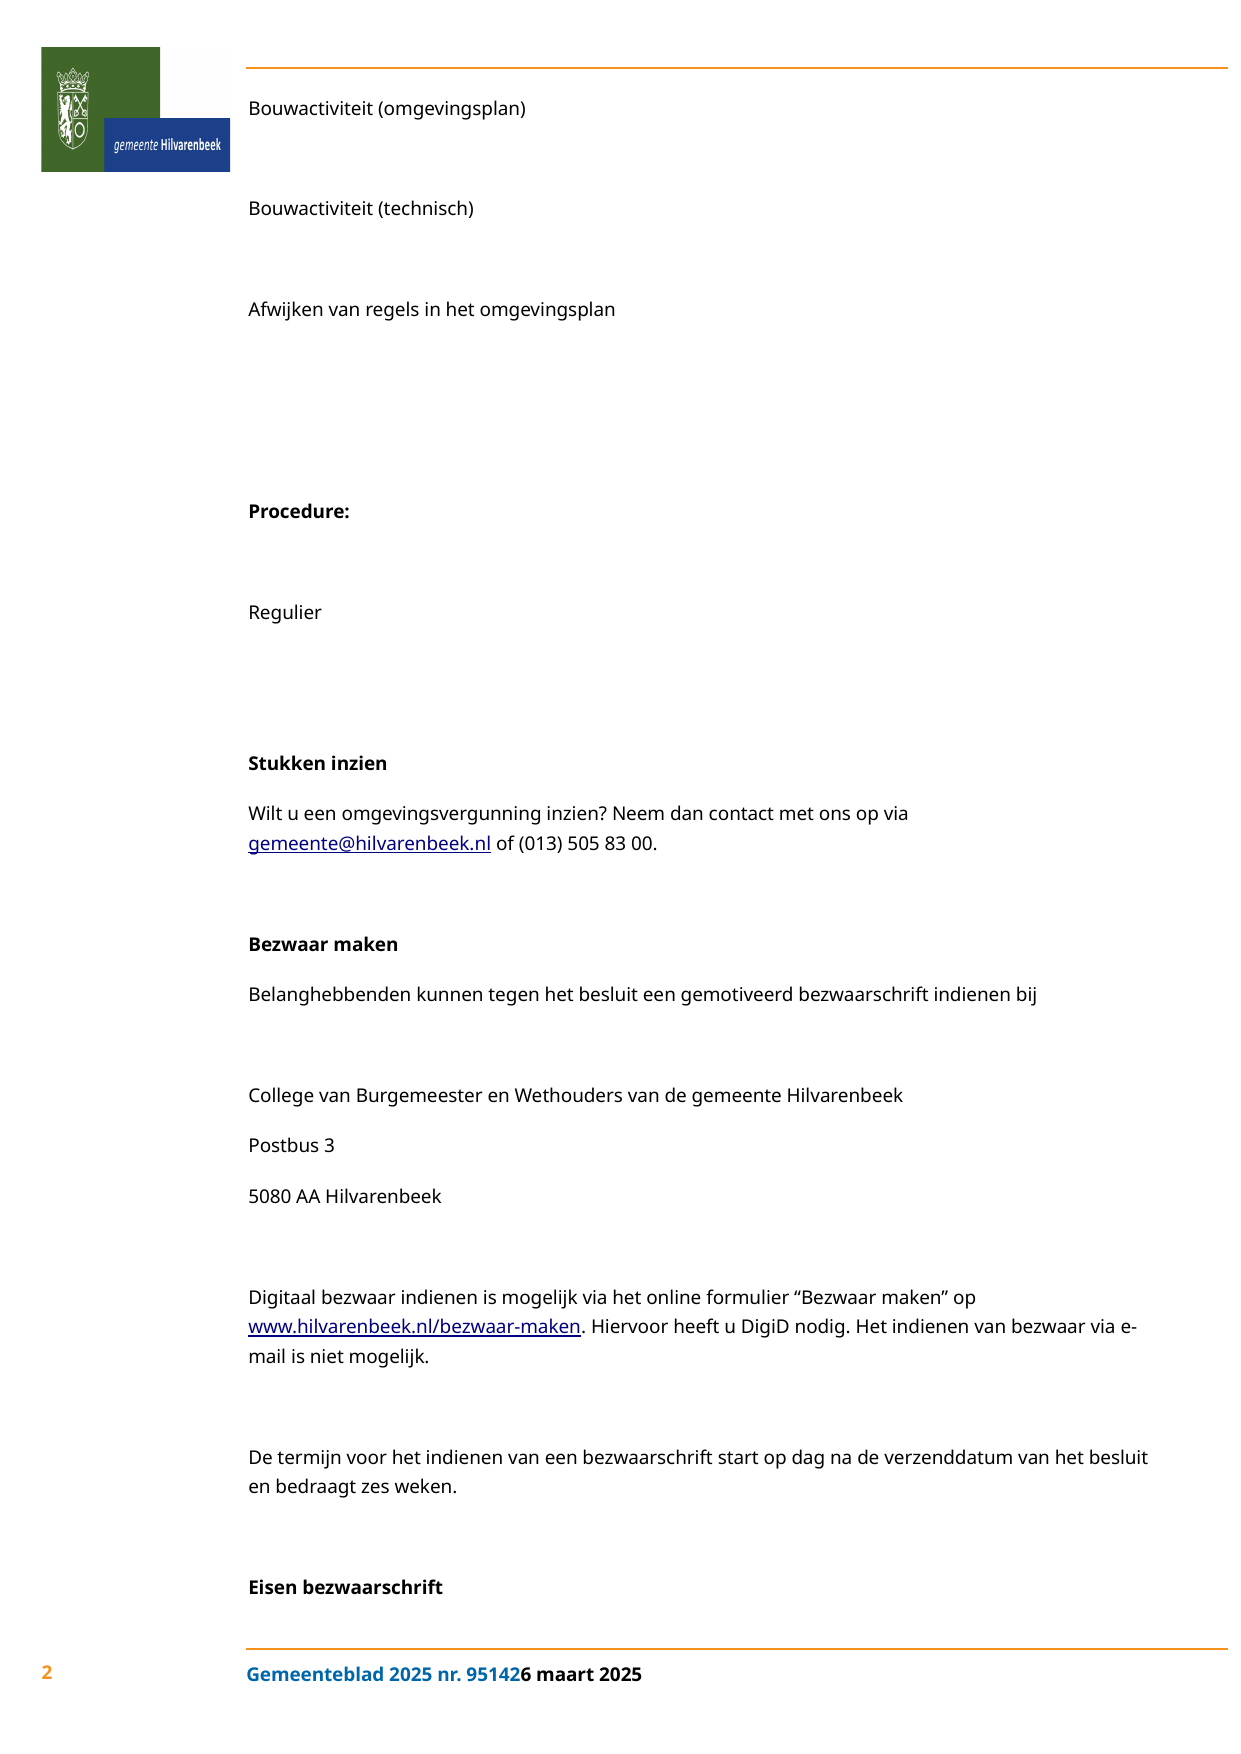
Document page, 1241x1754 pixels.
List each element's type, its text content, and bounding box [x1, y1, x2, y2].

text Bezwaar maken [248, 931, 1152, 957]
text Procedure: [248, 498, 1152, 524]
text Stukken inzien [248, 750, 1152, 776]
text De termijn voor het indienen van een bezwaarschrift start op dag na de verzenddatum van het besluit en bedraagt zes weken. [248, 1444, 1152, 1499]
picture [41, 47, 231, 172]
text Wilt u een omgevingsvergunning inzien? Neem dan contact met ons op via gemeente@hilvarenbeek.nl of (013) 505 83 00. [248, 801, 1152, 856]
text Belanghebbenden kunnen tegen het besluit een gemotiveerd bezwaarschrift indienen bij [248, 981, 1152, 1007]
text Bouwactiviteit (omgevingsplan) [248, 95, 1152, 121]
text College van Burgemeester en Wethouders van de gemeente Hilvarenbeek [248, 1082, 1152, 1108]
text Digitaal bezwaar indienen is mogelijk via het online formulier “Bezwaar maken” op www.hilvarenbeek.nl/bezwaar-maken. Hiervoor heeft u DigiD nodig. Het indienen van bezwaar via e-mail is niet mogelijk. [248, 1284, 1152, 1369]
text Eisen bezwaarschrift [248, 1574, 1152, 1600]
text Afwijken van regels in het omgevingsplan [248, 296, 1152, 322]
text Regulier [248, 599, 1152, 625]
text Postbus 3 [248, 1133, 1152, 1158]
text Bouwactiviteit (technisch) [248, 196, 1152, 221]
text 5080 AA Hilvarenbeek [248, 1183, 1152, 1209]
